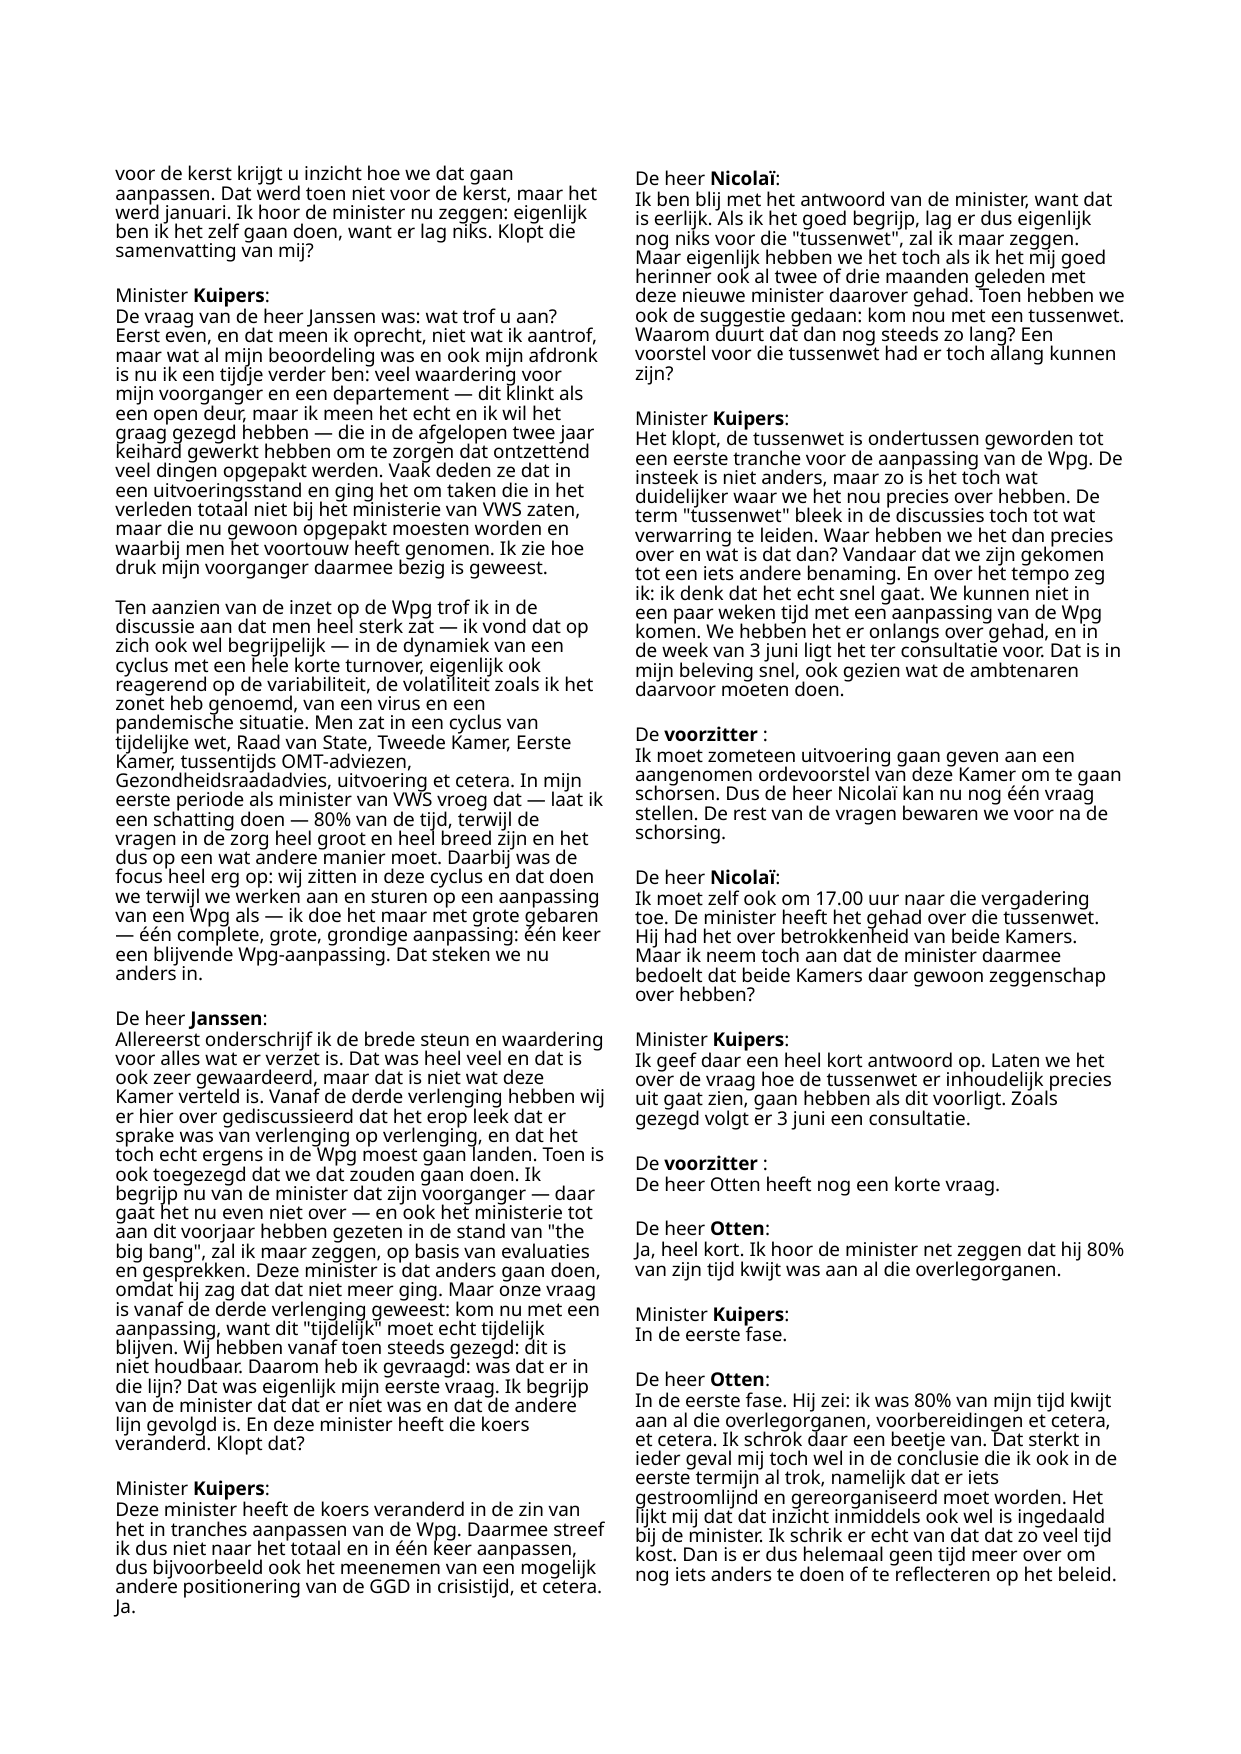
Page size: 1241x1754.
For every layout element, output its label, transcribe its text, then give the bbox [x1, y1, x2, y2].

text Minister Kuipers: [115, 1476, 605, 1501]
text Ik geef daar een heel kort antwoord op. Laten we het over de vraag hoe de tussenwet er inhoudelijk precies uit gaat zien, gaan hebben als dit voorligt. Zoals gezegd volgt er 3 juni een consultatie. [635, 1052, 1125, 1129]
text Minister Kuipers: [115, 282, 605, 308]
text In de eerste fase. Hij zei: ik was 80% van mijn tijd kwijt aan al die overlegorganen, voorbereidingen et cetera, et cetera. Ik schrok daar een beetje van. Dat sterkt in ieder geval mij toch wel in de conclusie die ik ook in de eerste termijn al trok, namelijk dat er iets gestroomlijnd en gereorganiseerd moet worden. Het lijkt mij dat dat inzicht inmiddels ook wel is ingedaald bij de minister. Ik schrik er echt van dat dat zo veel tijd kost. Dan is er dus helemaal geen tijd meer over om nog iets anders te doen of te reflecteren op het beleid. [635, 1392, 1125, 1585]
text Ik ben blij met het antwoord van de minister, want dat is eerlijk. Als ik het goed begrijp, lag er dus eigenlijk nog niks voor die "tussenwet", zal ik maar zeggen. Maar eigenlijk hebben we het toch als ik het mij goed herinner ook al twee of drie maanden geleden met deze nieuwe minister daarover gehad. Toen hebben we ook de suggestie gedaan: kom nou met een tussenwet. Waarom duurt dat dan nog steeds zo lang? Een voorstel voor die tussenwet had er toch allang kunnen zijn? [635, 191, 1125, 384]
text Ik moet zometeen uitvoering gaan geven aan een aangenomen ordevoorstel van deze Kamer om te gaan schorsen. Dus de heer Nicolaï kan nu nog één vraag stellen. De rest van de vragen bewaren we voor na de schorsing. [635, 747, 1125, 843]
text Allereerst onderschrijf ik de brede steun en waardering voor alles wat er verzet is. Dat was heel veel en dat is ook zeer gewaardeerd, maar dat is niet wat deze Kamer verteld is. Vanaf de derde verlenging hebben wij er hier over gediscussieerd dat het erop leek dat er sprake was van verlenging op verlenging, en dat het toch echt ergens in de Wpg moest gaan landen. Toen is ook toegezegd dat we dat zouden gaan doen. Ik begrijp nu van de minister dat zijn voorganger — daar gaat het nu even niet over — en ook het ministerie tot aan dit voorjaar hebben gezeten in de stand van "the big bang", zal ik maar zeggen, op basis van evaluaties en gesprekken. Deze minister is dat anders gaan doen, omdat hij zag dat dat niet meer ging. Maar onze vraag is vanaf de derde verlenging geweest: kom nu met een aanpassing, want dit "tijdelijk" moet echt tijdelijk blijven. Wij hebben vanaf toen steeds gezegd: dit is niet houdbaar. Daarom heb ik gevraagd: was dat er in die lijn? Dat was eigenlijk mijn eerste vraag. Ik begrijp van de minister dat dat er niet was en dat de andere lijn gevolgd is. En deze minister heeft die koers veranderd. Klopt dat? [115, 1031, 605, 1455]
text De voorzitter : [635, 721, 1125, 747]
text In de eerste fase. [635, 1326, 1125, 1346]
text De heer Otten: [635, 1367, 1125, 1392]
text Deze minister heeft de koers veranderd in de zin van het in tranches aanpassen van de Wpg. Daarmee streef ik dus niet naar het totaal en in één keer aanpassen, dus bijvoorbeeld ook het meenemen van een mogelijk andere positionering van de GGD in crisistijd, et cetera. Ja. [115, 1501, 605, 1617]
text De heer Otten heeft nog een korte vraag. [635, 1176, 1125, 1195]
text Minister Kuipers: [635, 1301, 1125, 1326]
text De heer Otten: [635, 1216, 1125, 1241]
text Minister Kuipers: [635, 405, 1125, 430]
text Minister Kuipers: [635, 1026, 1125, 1052]
text Ten aanzien van de inzet op de Wpg trof ik in de discussie aan dat men heel sterk zat — ik vond dat op zich ook wel begrijpelijk — in de dynamiek van een cyclus met een hele korte turnover, eigenlijk ook reagerend op de variabiliteit, de volatiliteit zoals ik het zonet heb genoemd, van een virus en een pandemische situatie. Men zat in een cyclus van tijdelijke wet, Raad van State, Tweede Kamer, Eerste Kamer, tussentijds OMT-adviezen, Gezondheidsraadadvies, uitvoering et cetera. In mijn eerste periode als minister van VWS vroeg dat — laat ik een schatting doen — 80% van de tijd, terwijl de vragen in de zorg heel groot en heel breed zijn en het dus op een wat andere manier moet. Daarbij was de focus heel erg op: wij zitten in deze cyclus en dat doen we terwijl we werken aan en sturen op een aanpassing van een Wpg als — ik doe het maar met grote gebaren — één complete, grote, grondige aanpassing: één keer een blijvende Wpg-aanpassing. Dat steken we nu anders in. [115, 599, 605, 984]
text De heer Nicolaï: [635, 165, 1125, 191]
text Het klopt, de tussenwet is ondertussen geworden tot een eerste tranche voor de aanpassing van de Wpg. De insteek is niet anders, maar zo is het toch wat duidelijker waar we het nou precies over hebben. De term "tussenwet" bleek in de discussies toch tot wat verwarring te leiden. Waar hebben we het dan precies over en wat is dat dan? Vandaar dat we zijn gekomen tot een iets andere benaming. En over het tempo zeg ik: ik denk dat het echt snel gaat. We kunnen niet in een paar weken tijd met een aanpassing van de Wpg komen. We hebben het er onlangs over gehad, en in de week van 3 juni ligt het ter consultatie voor. Dat is in mijn beleving snel, ook gezien wat de ambtenaren daarvoor moeten doen. [635, 430, 1125, 700]
text Ja, heel kort. Ik hoor de minister net zeggen dat hij 80% van zijn tijd kwijt was aan al die overlegorganen. [635, 1241, 1125, 1280]
text voor de kerst krijgt u inzicht hoe we dat gaan aanpassen. Dat werd toen niet voor de kerst, maar het werd januari. Ik hoor de minister nu zeggen: eigenlijk ben ik het zelf gaan doen, want er lag niks. Klopt die samenvatting van mij? [115, 165, 605, 262]
text De voorzitter : [635, 1150, 1125, 1176]
text De heer Janssen: [115, 1005, 605, 1031]
text Ik moet zelf ook om 17.00 uur naar die vergadering toe. De minister heeft het gehad over die tussenwet. Hij had het over betrokkenheid van beide Kamers. Maar ik neem toch aan dat de minister daarmee bedoelt dat beide Kamers daar gewoon zeggenschap over hebben? [635, 890, 1125, 1005]
text De vraag van de heer Janssen was: wat trof u aan? Eerst even, en dat meen ik oprecht, niet wat ik aantrof, maar wat al mijn beoordeling was en ook mijn afdronk is nu ik een tijdje verder ben: veel waardering voor mijn voorganger en een departement — dit klinkt als een open deur, maar ik meen het echt en ik wil het graag gezegd hebben — die in de afgelopen twee jaar keihard gewerkt hebben om te zorgen dat ontzettend veel dingen opgepakt werden. Vaak deden ze dat in een uitvoeringsstand en ging het om taken die in het verleden totaal niet bij het ministerie van VWS zaten, maar die nu gewoon opgepakt moesten worden en waarbij men het voortouw heeft genomen. Ik zie hoe druk mijn voorganger daarmee bezig is geweest. [115, 308, 605, 578]
text De heer Nicolaï: [635, 864, 1125, 890]
